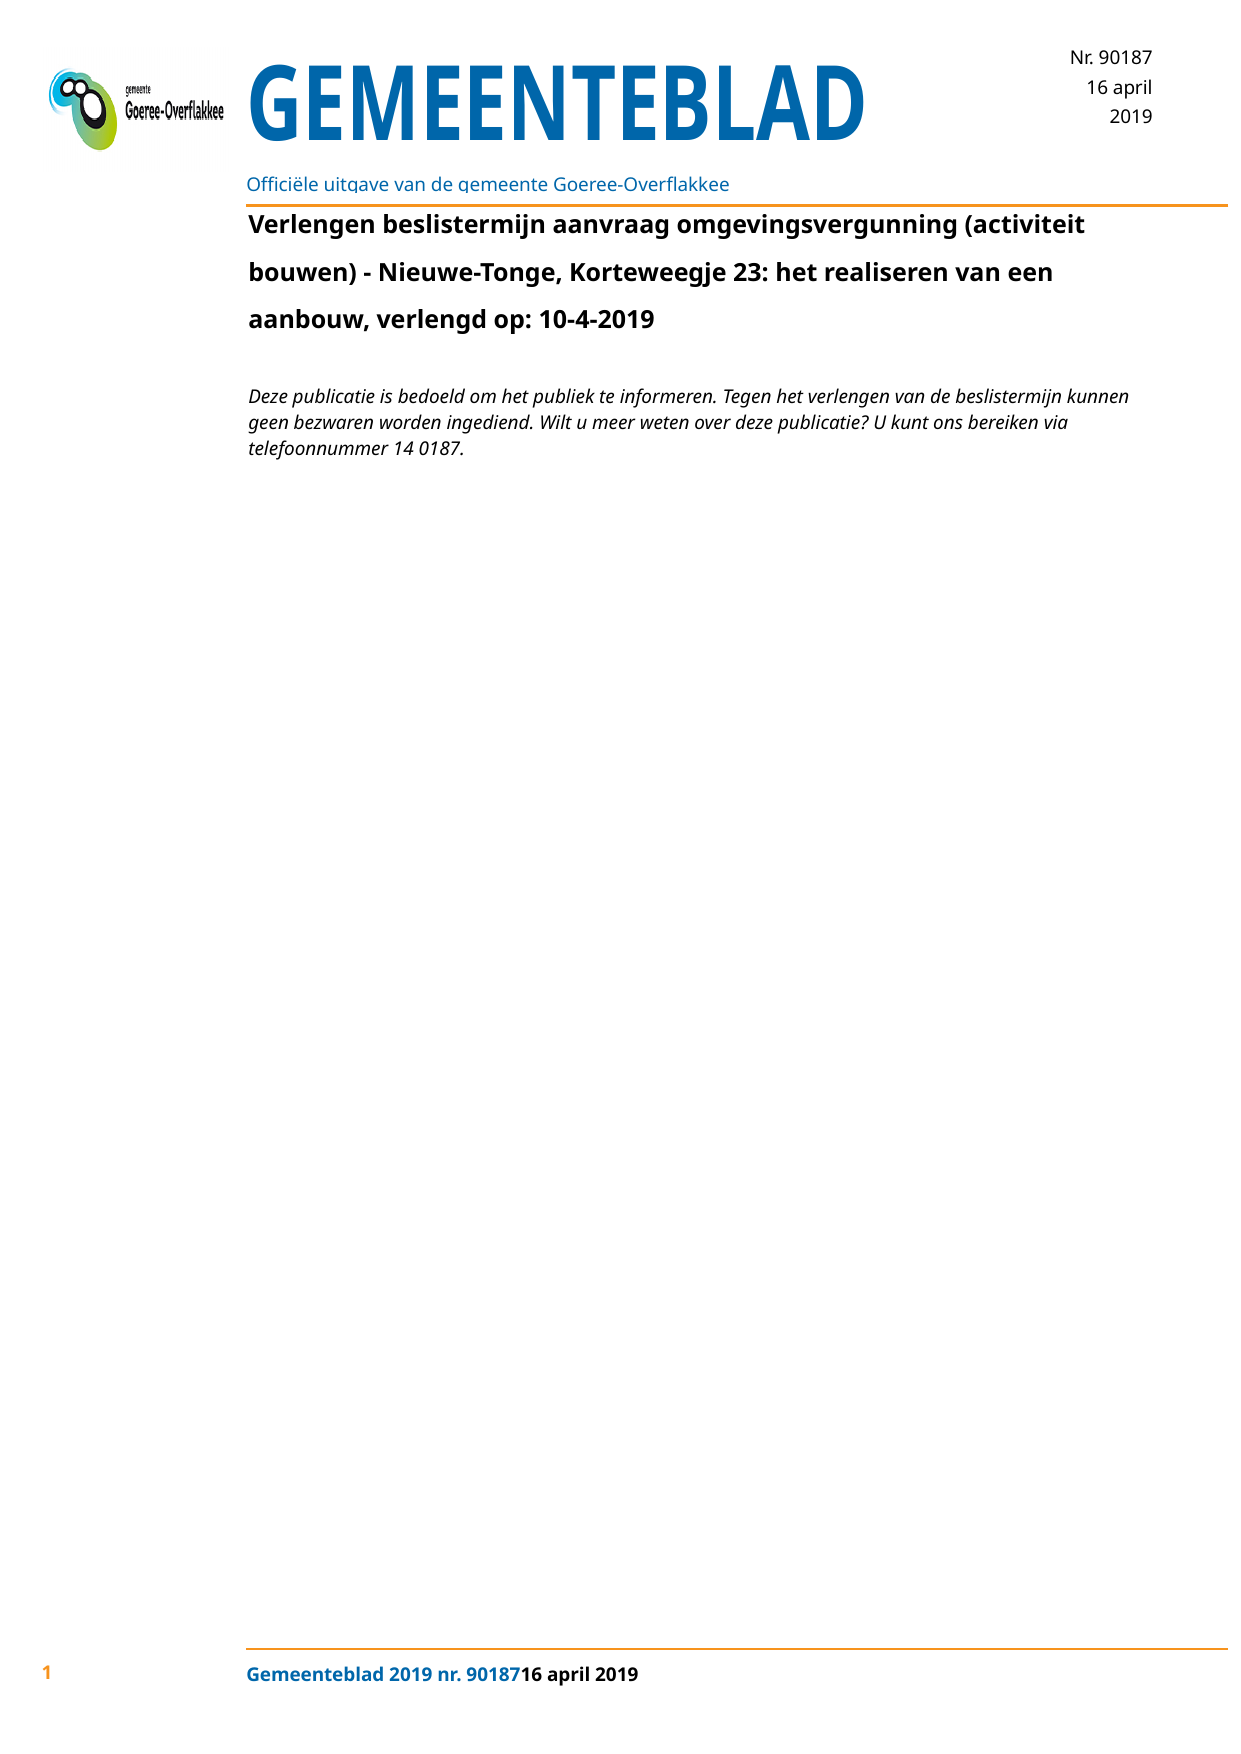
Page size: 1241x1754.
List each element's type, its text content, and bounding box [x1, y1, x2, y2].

text Verlengen beslistermijn aanvraag omgevingsvergunning (activiteit bouwen) - Nieuwe-Tonge, Korteweegje 23: het realiseren van een aanbouw, verlengd op: 10-4-2019 [248, 207, 1152, 336]
picture [41, 47, 231, 172]
text Deze publicatie is bedoeld om het publiek te informeren. Tegen het verlengen van de beslistermijn kunnen geen bezwaren worden ingediend. Wilt u meer weten over deze publicatie? U kunt ons bereiken via telefoonnummer 14 0187. [248, 384, 1152, 461]
